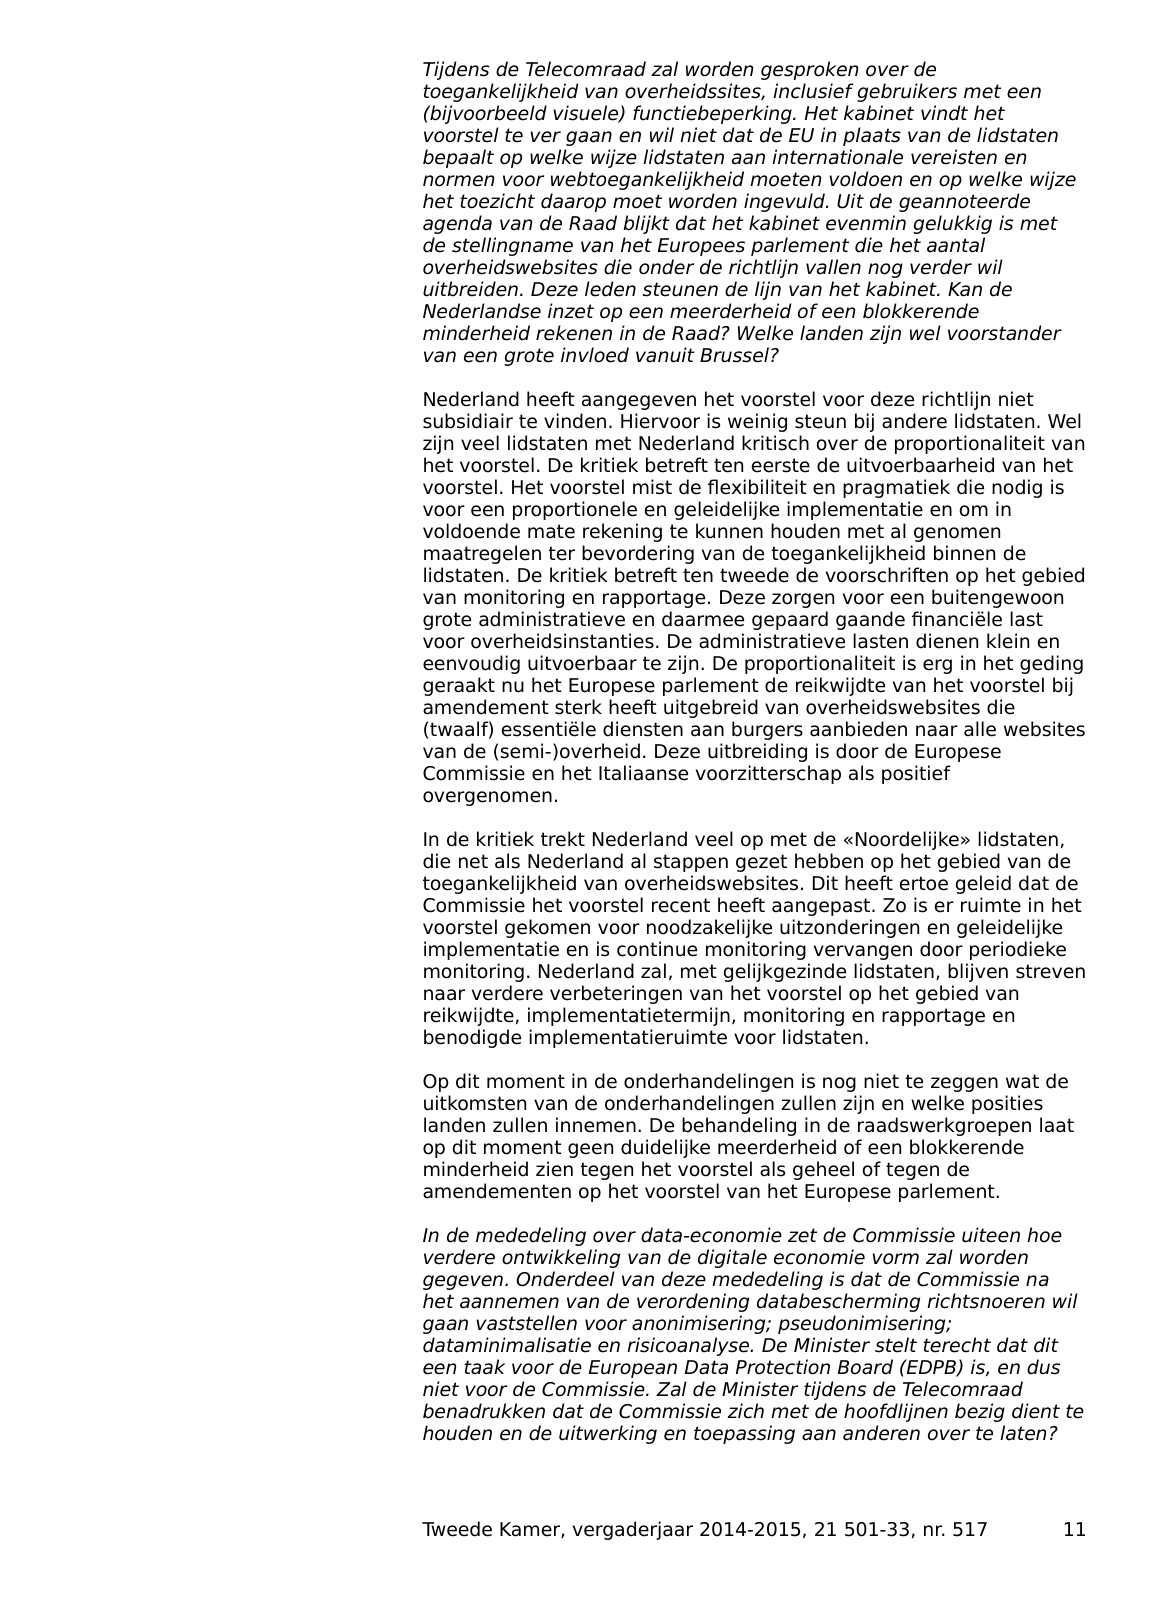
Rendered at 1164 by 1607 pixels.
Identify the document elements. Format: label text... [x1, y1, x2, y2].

text Op dit moment in de onderhandelingen is nog niet te zeggen wat de uitkomsten van de onderhandelingen zullen zijn en welke posities landen zullen innemen. De behandeling in de raadswerkgroepen laat op dit moment geen duidelijke meerderheid of een blokkerende minderheid zien tegen het voorstel als geheel of tegen de amendementen op het voorstel van het Europese parlement. [422, 1071, 1087, 1203]
text Tijdens de Telecomraad zal worden gesproken over de toegankelijkheid van overheidssites, inclusief gebruikers met een (bijvoorbeeld visuele) functiebeperking. Het kabinet vindt het voorstel te ver gaan en wil niet dat de EU in plaats van de lidstaten bepaalt op welke wijze lidstaten aan internationale vereisten en normen voor webtoegankelijkheid moeten voldoen en op welke wijze het toezicht daarop moet worden ingevuld. Uit de geannoteerde agenda van de Raad blijkt dat het kabinet evenmin gelukkig is met de stellingname van het Europees parlement die het aantal overheidswebsites die onder de richtlijn vallen nog verder wil uitbreiden. Deze leden steunen de lijn van het kabinet. Kan de Nederlandse inzet op een meerderheid of een blokkerende minderheid rekenen in de Raad? Welke landen zijn wel voorstander van een grote invloed vanuit Brussel? [422, 59, 1087, 367]
text Nederland heeft aangegeven het voorstel voor deze richtlijn niet subsidiair te vinden. Hiervoor is weinig steun bij andere lidstaten. Wel zijn veel lidstaten met Nederland kritisch over de proportionaliteit van het voorstel. De kritiek betreft ten eerste de uitvoerbaarheid van het voorstel. Het voorstel mist de flexibiliteit en pragmatiek die nodig is voor een proportionele en geleidelijke implementatie en om in voldoende mate rekening te kunnen houden met al genomen maatregelen ter bevordering van de toegankelijkheid binnen de lidstaten. De kritiek betreft ten tweede de voorschriften op het gebied van monitoring en rapportage. Deze zorgen voor een buitengewoon grote administratieve en daarmee gepaard gaande financiële last voor overheidsinstanties. De administratieve lasten dienen klein en eenvoudig uitvoerbaar te zijn. De proportionaliteit is erg in het geding geraakt nu het Europese parlement de reikwijdte van het voorstel bij amendement sterk heeft uitgebreid van overheidswebsites die (twaalf) essentiële diensten aan burgers aanbieden naar alle websites van de (semi-)overheid. Deze uitbreiding is door de Europese Commissie en het Italiaanse voorzitterschap als positief overgenomen. [422, 389, 1087, 807]
text In de kritiek trekt Nederland veel op met de «Noordelijke» lidstaten, die net als Nederland al stappen gezet hebben op het gebied van de toegankelijkheid van overheidswebsites. Dit heeft ertoe geleid dat de Commissie het voorstel recent heeft aangepast. Zo is er ruimte in het voorstel gekomen voor noodzakelijke uitzonderingen en geleidelijke implementatie en is continue monitoring vervangen door periodieke monitoring. Nederland zal, met gelijkgezinde lidstaten, blijven streven naar verdere verbeteringen van het voorstel op het gebied van reikwijdte, implementatietermijn, monitoring en rapportage en benodigde implementatieruimte voor lidstaten. [422, 829, 1087, 1048]
text In de mededeling over data-economie zet de Commissie uiteen hoe verdere ontwikkeling van de digitale economie vorm zal worden gegeven. Onderdeel van deze mededeling is dat de Commissie na het aannemen van de verordening databescherming richtsnoeren wil gaan vaststellen voor anonimisering; pseudonimisering; dataminimalisatie en risicoanalyse. De Minister stelt terecht dat dit een taak voor de European Data Protection Board (EDPB) is, en dus niet voor de Commissie. Zal de Minister tijdens de Telecomraad benadrukken dat de Commissie zich met de hoofdlijnen bezig dient te houden en de uitwerking en toepassing aan anderen over te laten? [422, 1225, 1087, 1444]
